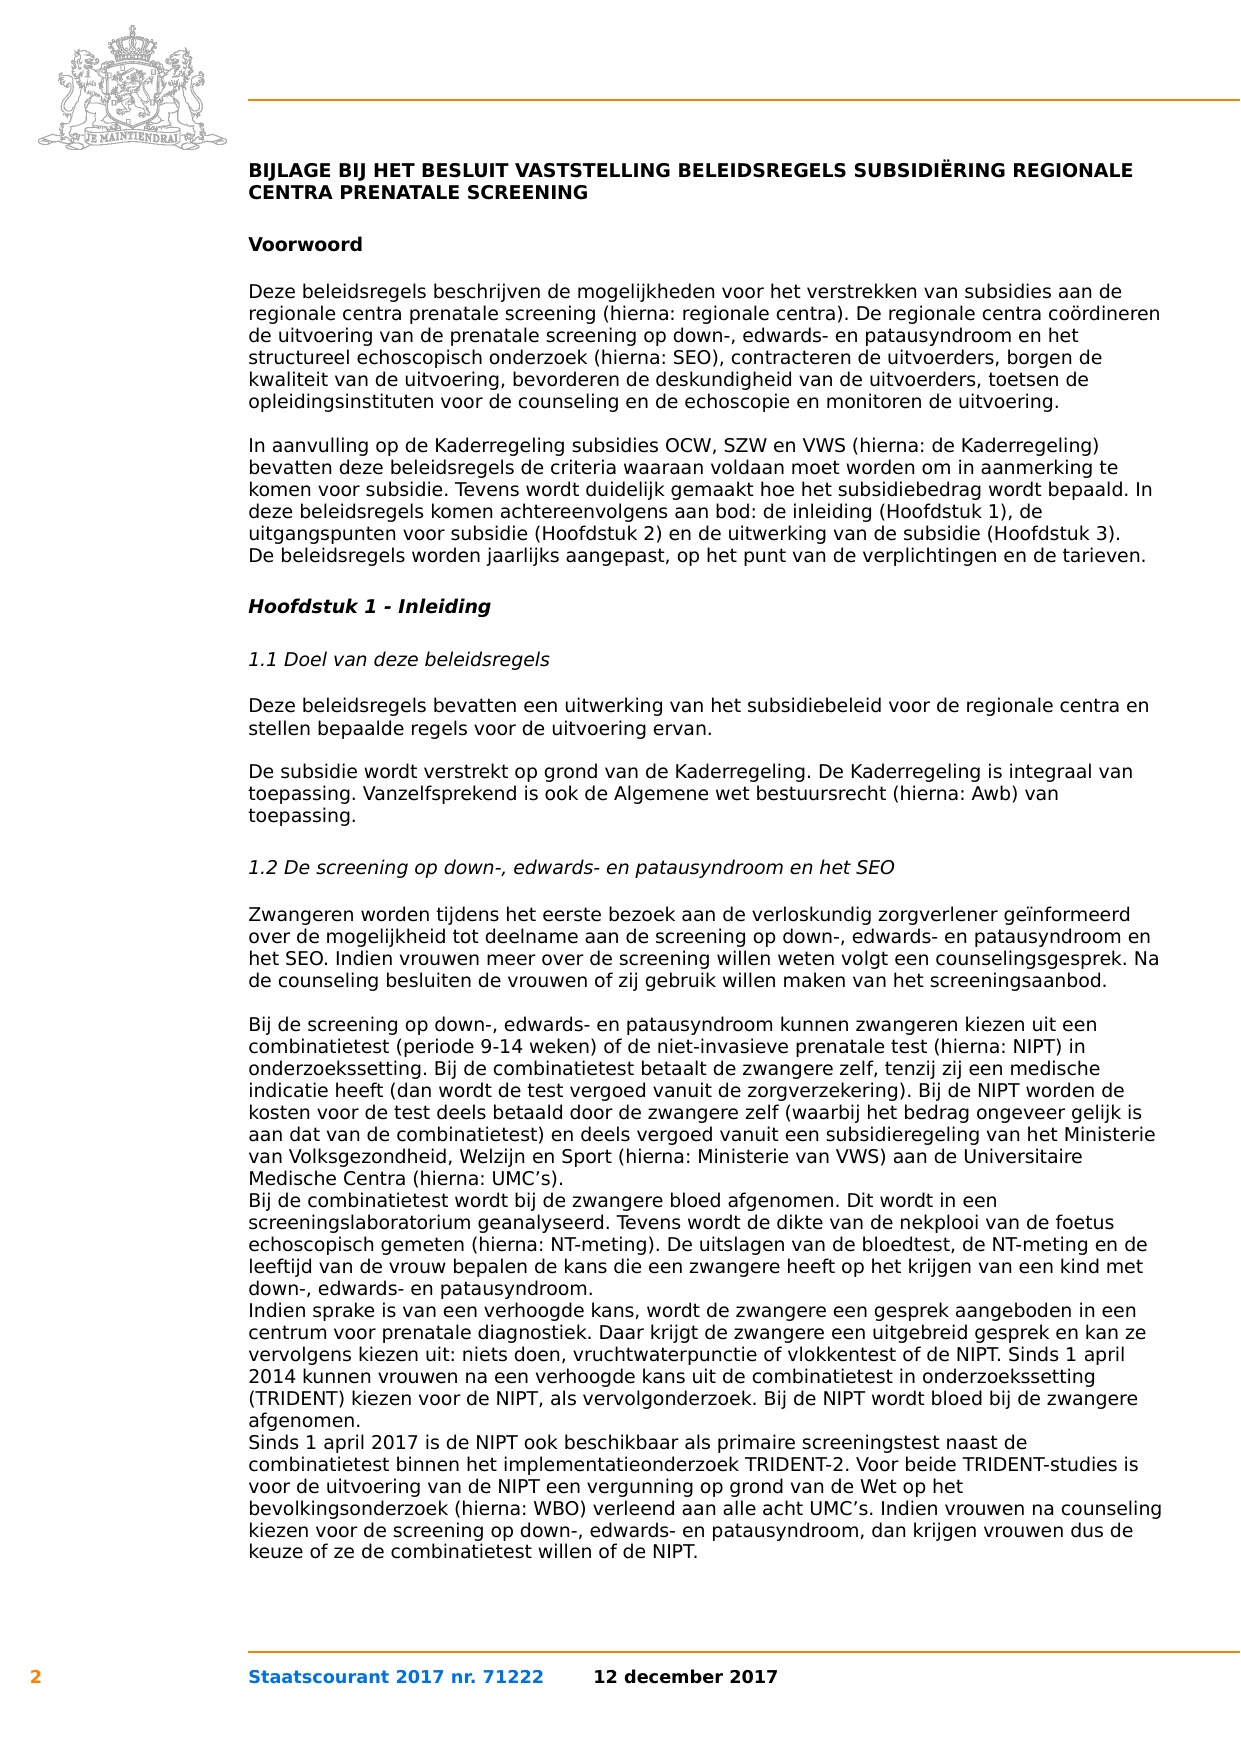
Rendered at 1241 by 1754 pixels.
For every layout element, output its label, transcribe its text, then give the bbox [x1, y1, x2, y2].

text De beleidsregels worden jaarlijks aangepast, op het punt van de verplichtingen en de tarieven. [248, 544, 1163, 566]
subtitle 1.2 De screening op down-, edwards- en patausyndroom en het SEO [248, 857, 1163, 879]
text In aanvulling op de Kaderregeling subsidies OCW, SZW en VWS (hierna: de Kaderregeling) bevatten deze beleidsregels de criteria waaraan voldaan moet worden om in aanmerking te komen voor subsidie. Tevens wordt duidelijk gemaakt hoe het subsidiebedrag wordt bepaald. In deze beleidsregels komen achtereenvolgens aan bod: de inleiding (Hoofdstuk 1), de uitgangspunten voor subsidie (Hoofdstuk 2) en de uitwerking van de subsidie (Hoofdstuk 3). [248, 434, 1163, 544]
text Deze beleidsregels bevatten een uitwerking van het subsidiebeleid voor de regionale centra en stellen bepaalde regels voor de uitvoering ervan. [248, 695, 1163, 739]
subtitle BIJLAGE BIJ HET BESLUIT VASTSTELLING BELEIDSREGELS SUBSIDIËRING REGIONALE CENTRA PRENATALE SCREENING [248, 160, 1163, 204]
text De subsidie wordt verstrekt op grond van de Kaderregeling. De Kaderregeling is integraal van toepassing. Vanzelfsprekend is ook de Algemene wet bestuursrecht (hierna: Awb) van toepassing. [248, 761, 1163, 827]
subtitle Voorwoord [248, 234, 1163, 256]
text Bij de screening op down-, edwards- en patausyndroom kunnen zwangeren kiezen uit een combinatietest (periode 9-14 weken) of de niet-invasieve prenatale test (hierna: NIPT) in onderzoekssetting. Bij de combinatietest betaalt de zwangere zelf, tenzij zij een medische indicatie heeft (dan wordt de test vergoed vanuit de zorgverzekering). Bij de NIPT worden de kosten voor de test deels betaald door de zwangere zelf (waarbij het bedrag ongeveer gelijk is aan dat van de combinatietest) en deels vergoed vanuit een subsidieregeling van het Ministerie van Volksgezondheid, Welzijn en Sport (hierna: Ministerie van VWS) aan de Universitaire Medische Centra (hierna: UMC’s). [248, 1014, 1163, 1190]
picture [38, 25, 227, 150]
text Bij de combinatietest wordt bij de zwangere bloed afgenomen. Dit wordt in een screeningslaboratorium geanalyseerd. Tevens wordt de dikte van de nekplooi van de foetus echoscopisch gemeten (hierna: NT-meting). De uitslagen van de bloedtest, de NT-meting en de leeftijd van de vrouw bepalen de kans die een zwangere heeft op het krijgen van een kind met down-, edwards- en patausyndroom. [248, 1190, 1163, 1300]
text Sinds 1 april 2017 is de NIPT ook beschikbaar als primaire screeningstest naast de combinatietest binnen het implementatieonderzoek TRIDENT-2. Voor beide TRIDENT-studies is voor de uitvoering van de NIPT een vergunning op grond van de Wet op het bevolkingsonderzoek (hierna: WBO) verleend aan alle acht UMC’s. Indien vrouwen na counseling kiezen voor de screening op down-, edwards- en patausyndroom, dan krijgen vrouwen dus de keuze of ze de combinatietest willen of de NIPT. [248, 1432, 1163, 1563]
subtitle 1.1 Doel van deze beleidsregels [248, 648, 1163, 670]
text Deze beleidsregels beschrijven de mogelijkheden voor het verstrekken van subsidies aan de regionale centra prenatale screening (hierna: regionale centra). De regionale centra coördineren de uitvoering van de prenatale screening op down-, edwards- en patausyndroom en het structureel echoscopisch onderzoek (hierna: SEO), contracteren de uitvoerders, borgen de kwaliteit van de uitvoering, bevorderen de deskundigheid van de uitvoerders, toetsen de opleidingsinstituten voor de counseling en de echoscopie en monitoren de uitvoering. [248, 281, 1163, 413]
subtitle Hoofdstuk 1 - Inleiding [248, 596, 1163, 618]
text Zwangeren worden tijdens het eerste bezoek aan de verloskundig zorgverlener geïnformeerd over de mogelijkheid tot deelname aan de screening op down-, edwards- en patausyndroom en het SEO. Indien vrouwen meer over de screening willen weten volgt een counselingsgesprek. Na de counseling besluiten de vrouwen of zij gebruik willen maken van het screeningsaanbod. [248, 904, 1163, 992]
text Indien sprake is van een verhoogde kans, wordt de zwangere een gesprek aangeboden in een centrum voor prenatale diagnostiek. Daar krijgt de zwangere een uitgebreid gesprek en kan ze vervolgens kiezen uit: niets doen, vruchtwaterpunctie of vlokkentest of de NIPT. Sinds 1 april 2014 kunnen vrouwen na een verhoogde kans uit de combinatietest in onderzoekssetting (TRIDENT) kiezen voor de NIPT, als vervolgonderzoek. Bij de NIPT wordt bloed bij de zwangere afgenomen. [248, 1300, 1163, 1432]
